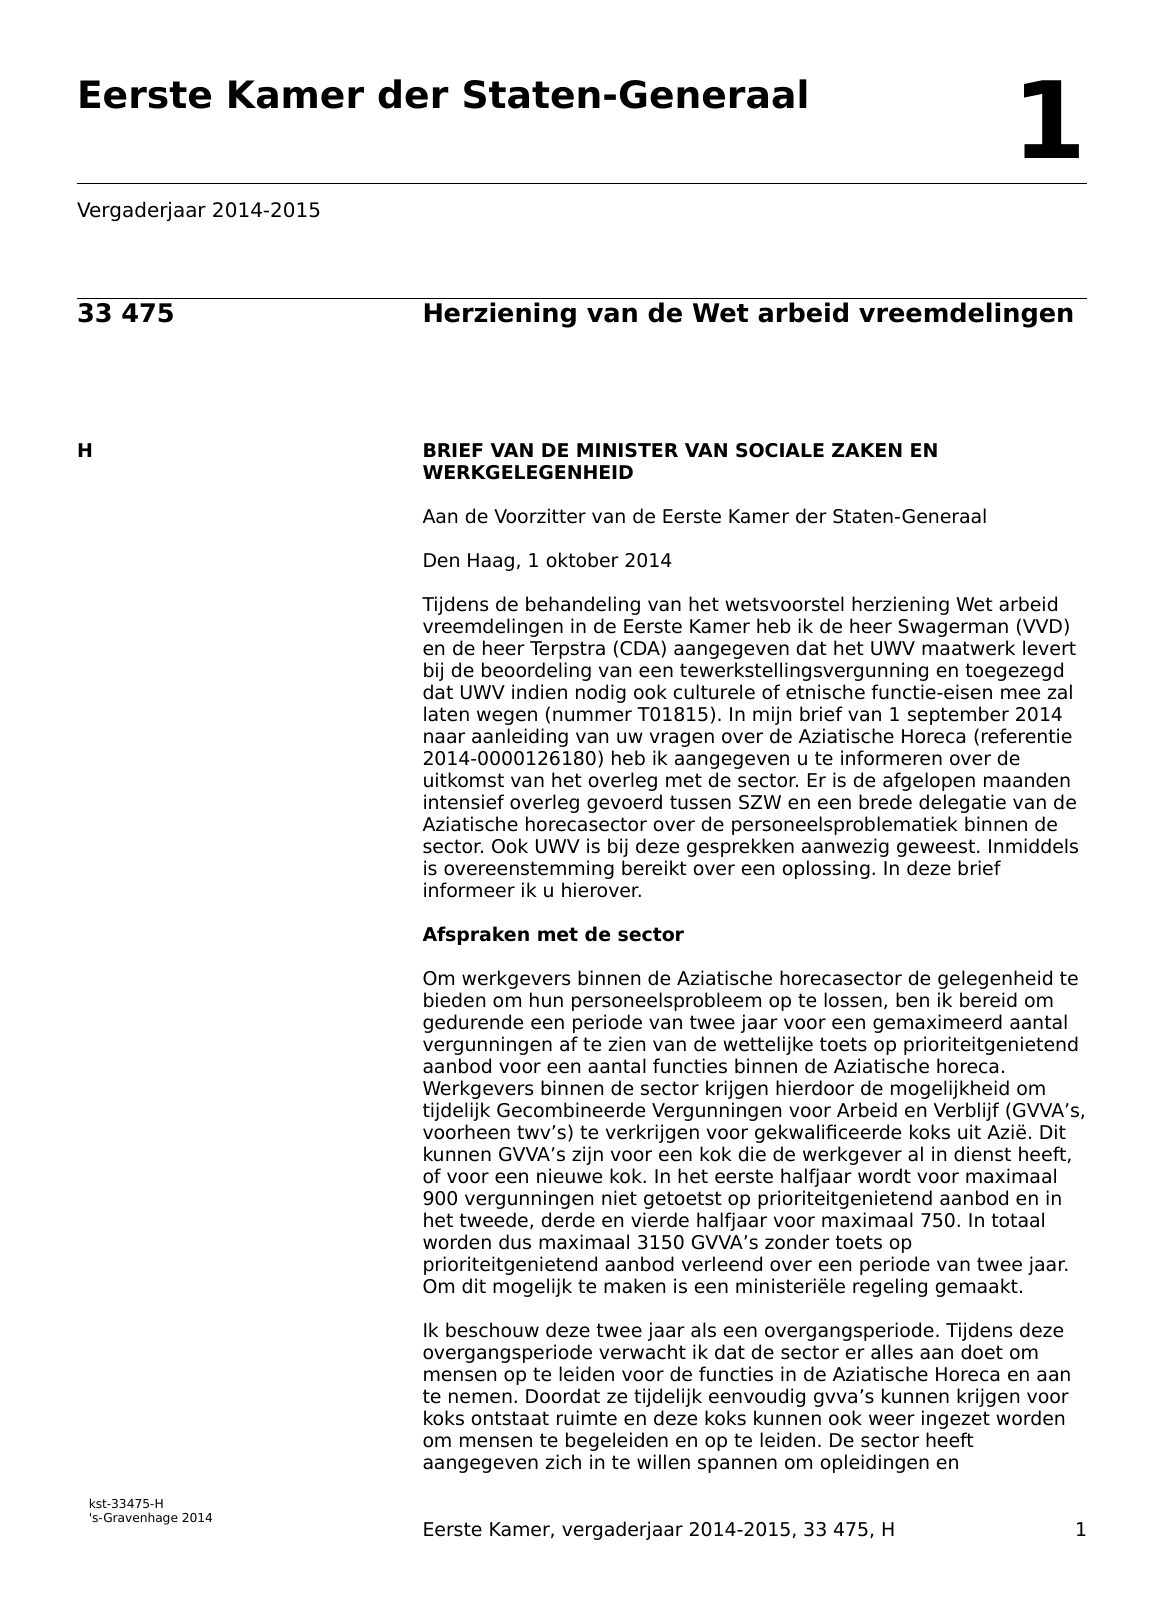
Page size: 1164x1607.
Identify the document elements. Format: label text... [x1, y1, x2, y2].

table_cell Vergaderjaar 2014-2015 [77, 184, 1087, 298]
text Den Haag, 1 oktober 2014 [422, 550, 1087, 572]
text Om werkgevers binnen de Aziatische horecasector de gelegenheid te bieden om hun personeelsprobleem op te lossen, ben ik bereid om gedurende een periode van twee jaar voor een gemaximeerd aantal vergunningen af te zien van de wettelijke toets op prioriteitgenietend aanbod voor een aantal functies binnen de Aziatische horeca. Werkgevers binnen de sector krijgen hierdoor de mogelijkheid om tijdelijk Gecombineerde Vergunningen voor Arbeid en Verblijf (GVVA’s, voorheen twv’s) te verkrijgen voor gekwalificeerde koks uit Azië. Dit kunnen GVVA’s zijn voor een kok die de werkgever al in dienst heeft, of voor een nieuwe kok. In het eerste halfjaar wordt voor maximaal 900 vergunningen niet getoetst op prioriteitgenietend aanbod en in het tweede, derde en vierde halfjaar voor maximaal 750. In totaal worden dus maximaal 3150 GVVA’s zonder toets op prioriteitgenietend aanbod verleend over een periode van twee jaar. Om dit mogelijk te maken is een ministeriële regeling gemaakt. [422, 968, 1087, 1298]
table_header 1 [886, 59, 1087, 183]
text 's-Gravenhage 2014 [88, 1511, 323, 1525]
text Tijdens de behandeling van het wetsvoorstel herziening Wet arbeid vreemdelingen in de Eerste Kamer heb ik de heer Swagerman (VVD) en de heer Terpstra (CDA) aangegeven dat het UWV maatwerk levert bij de beoordeling van een tewerkstellingsvergunning en toegezegd dat UWV indien nodig ook culturele of etnische functie-eisen mee zal laten wegen (nummer T01815). In mijn brief van 1 september 2014 naar aanleiding van uw vragen over de Aziatische Horeca (referentie 2014-0000126180) heb ik aangegeven u te informeren over de uitkomst van het overleg met de sector. Er is de afgelopen maanden intensief overleg gevoerd tussen SZW en een brede delegatie van de Aziatische horecasector over de personeelsproblematiek binnen de sector. Ook UWV is bij deze gesprekken aanwezig geweest. Inmiddels is overeenstemming bereikt over een oplossing. In deze brief informeer ik u hierover. [422, 594, 1087, 902]
table_header Eerste Kamer der Staten-Generaal [77, 59, 886, 183]
text Ik beschouw deze twee jaar als een overgangsperiode. Tijdens deze overgangsperiode verwacht ik dat de sector er alles aan doet om mensen op te leiden voor de functies in de Aziatische Horeca en aan te nemen. Doordat ze tijdelijk eenvoudig gvva’s kunnen krijgen voor koks ontstaat ruimte en deze koks kunnen ook weer ingezet worden om mensen te begeleiden en op te leiden. De sector heeft aangegeven zich in te willen spannen om opleidingen en [422, 1320, 1087, 1474]
subtitle Afspraken met de sector [422, 924, 1087, 946]
text Aan de Voorzitter van de Eerste Kamer der Staten-Generaal [422, 506, 1087, 528]
subtitle H BRIEF VAN DE MINISTER VAN SOCIALE ZAKEN EN WERKGELEGENHEID [77, 440, 1087, 484]
text kst-33475-H [88, 1497, 323, 1511]
subtitle 33 475 Herziening van de Wet arbeid vreemdelingen [77, 299, 1087, 329]
